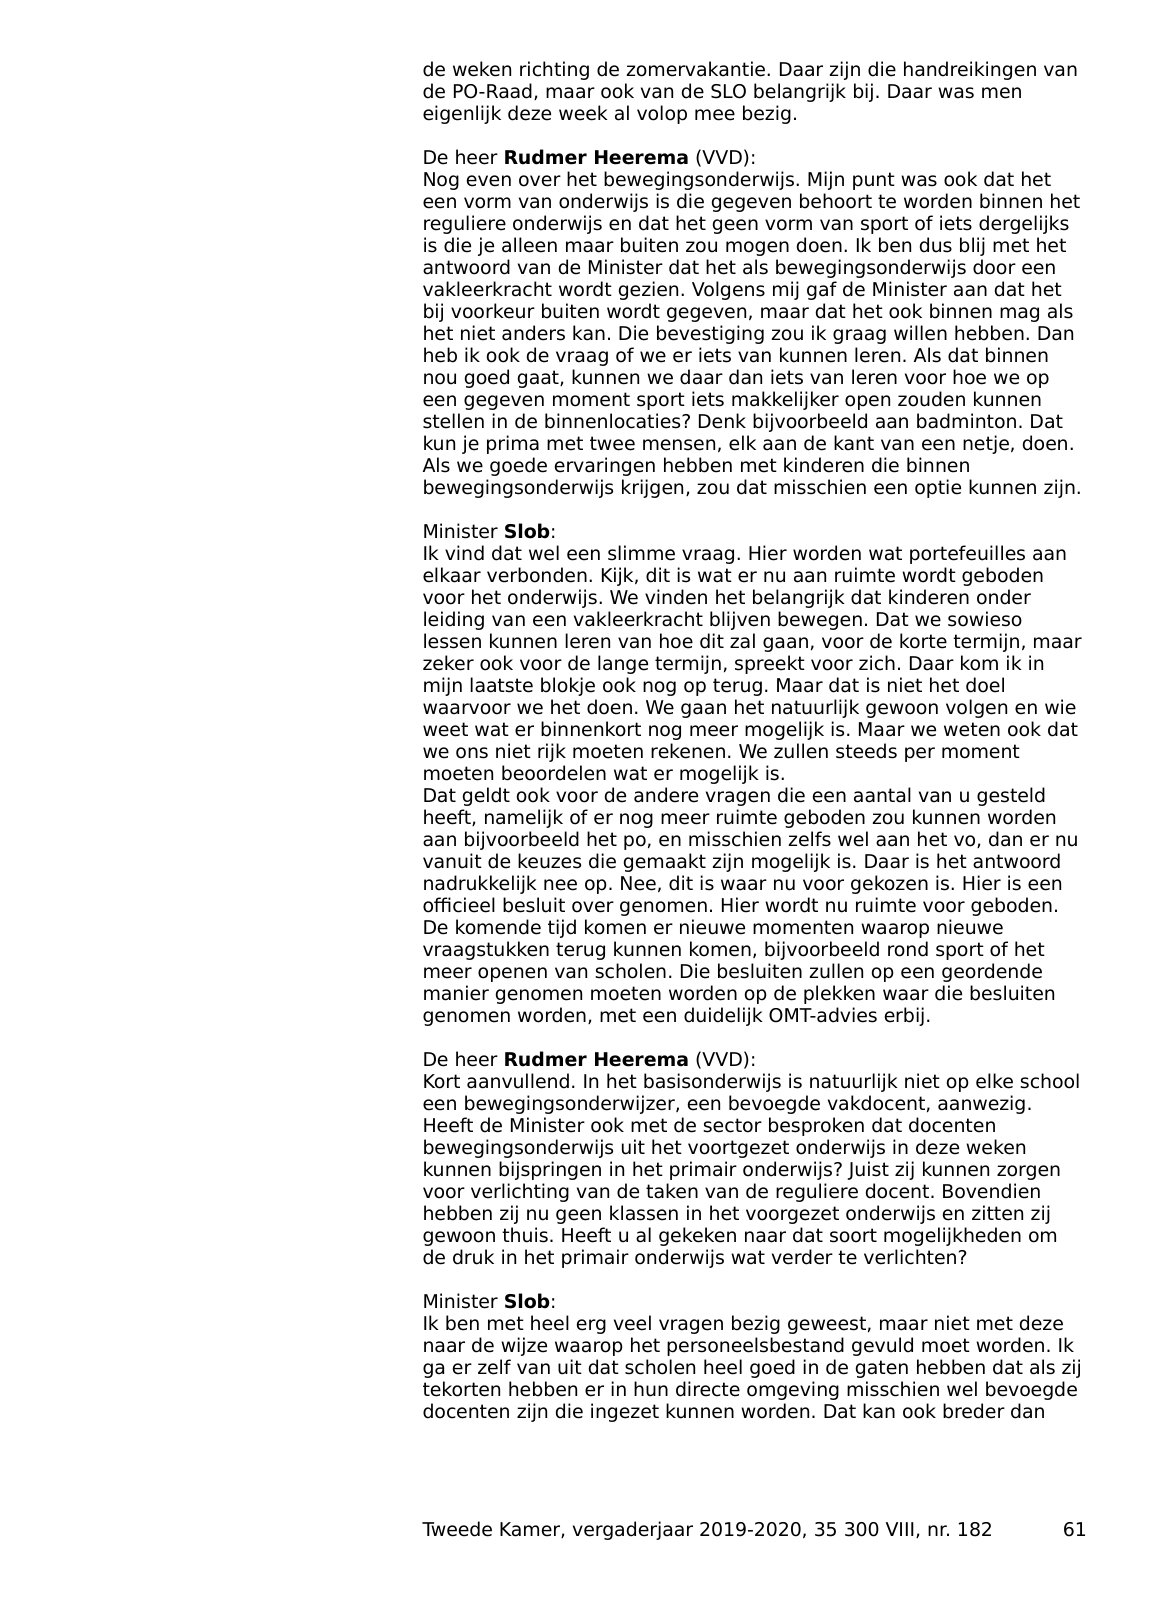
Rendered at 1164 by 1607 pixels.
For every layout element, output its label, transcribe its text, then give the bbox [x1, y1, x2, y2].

text De heer Rudmer Heerema (VVD): [422, 147, 1087, 169]
text Minister Slob: [422, 1291, 1087, 1313]
text De heer Rudmer Heerema (VVD): [422, 1049, 1087, 1071]
text Ik vind dat wel een slimme vraag. Hier worden wat portefeuilles aan elkaar verbonden. Kijk, dit is wat er nu aan ruimte wordt geboden voor het onderwijs. We vinden het belangrijk dat kinderen onder leiding van een vakleerkracht blijven bewegen. Dat we sowieso lessen kunnen leren van hoe dit zal gaan, voor de korte termijn, maar zeker ook voor de lange termijn, spreekt voor zich. Daar kom ik in mijn laatste blokje ook nog op terug. Maar dat is niet het doel waarvoor we het doen. We gaan het natuurlijk gewoon volgen en wie weet wat er binnenkort nog meer mogelijk is. Maar we weten ook dat we ons niet rijk moeten rekenen. We zullen steeds per moment moeten beoordelen wat er mogelijk is. [422, 543, 1087, 785]
text Minister Slob: [422, 521, 1087, 543]
text Nog even over het bewegingsonderwijs. Mijn punt was ook dat het een vorm van onderwijs is die gegeven behoort te worden binnen het reguliere onderwijs en dat het geen vorm van sport of iets dergelijks is die je alleen maar buiten zou mogen doen. Ik ben dus blij met het antwoord van de Minister dat het als bewegingsonderwijs door een vakleerkracht wordt gezien. Volgens mij gaf de Minister aan dat het bij voorkeur buiten wordt gegeven, maar dat het ook binnen mag als het niet anders kan. Die bevestiging zou ik graag willen hebben. Dan heb ik ook de vraag of we er iets van kunnen leren. Als dat binnen nou goed gaat, kunnen we daar dan iets van leren voor hoe we op een gegeven moment sport iets makkelijker open zouden kunnen stellen in de binnenlocaties? Denk bijvoorbeeld aan badminton. Dat kun je prima met twee mensen, elk aan de kant van een netje, doen. Als we goede ervaringen hebben met kinderen die binnen bewegingsonderwijs krijgen, zou dat misschien een optie kunnen zijn. [422, 169, 1087, 499]
text Dat geldt ook voor de andere vragen die een aantal van u gesteld heeft, namelijk of er nog meer ruimte geboden zou kunnen worden aan bijvoorbeeld het po, en misschien zelfs wel aan het vo, dan er nu vanuit de keuzes die gemaakt zijn mogelijk is. Daar is het antwoord nadrukkelijk nee op. Nee, dit is waar nu voor gekozen is. Hier is een officieel besluit over genomen. Hier wordt nu ruimte voor geboden. De komende tijd komen er nieuwe momenten waarop nieuwe vraagstukken terug kunnen komen, bijvoorbeeld rond sport of het meer openen van scholen. Die besluiten zullen op een geordende manier genomen moeten worden op de plekken waar die besluiten genomen worden, met een duidelijk OMT-advies erbij. [422, 785, 1087, 1027]
text Kort aanvullend. In het basisonderwijs is natuurlijk niet op elke school een bewegingsonderwijzer, een bevoegde vakdocent, aanwezig. Heeft de Minister ook met de sector besproken dat docenten bewegingsonderwijs uit het voortgezet onderwijs in deze weken kunnen bijspringen in het primair onderwijs? Juist zij kunnen zorgen voor verlichting van de taken van de reguliere docent. Bovendien hebben zij nu geen klassen in het voorgezet onderwijs en zitten zij gewoon thuis. Heeft u al gekeken naar dat soort mogelijkheden om de druk in het primair onderwijs wat verder te verlichten? [422, 1071, 1087, 1268]
text Ik ben met heel erg veel vragen bezig geweest, maar niet met deze naar de wijze waarop het personeelsbestand gevuld moet worden. Ik ga er zelf van uit dat scholen heel goed in de gaten hebben dat als zij tekorten hebben er in hun directe omgeving misschien wel bevoegde docenten zijn die ingezet kunnen worden. Dat kan ook breder dan [422, 1313, 1087, 1423]
text de weken richting de zomervakantie. Daar zijn die handreikingen van de PO-Raad, maar ook van de SLO belangrijk bij. Daar was men eigenlijk deze week al volop mee bezig. [422, 59, 1087, 125]
